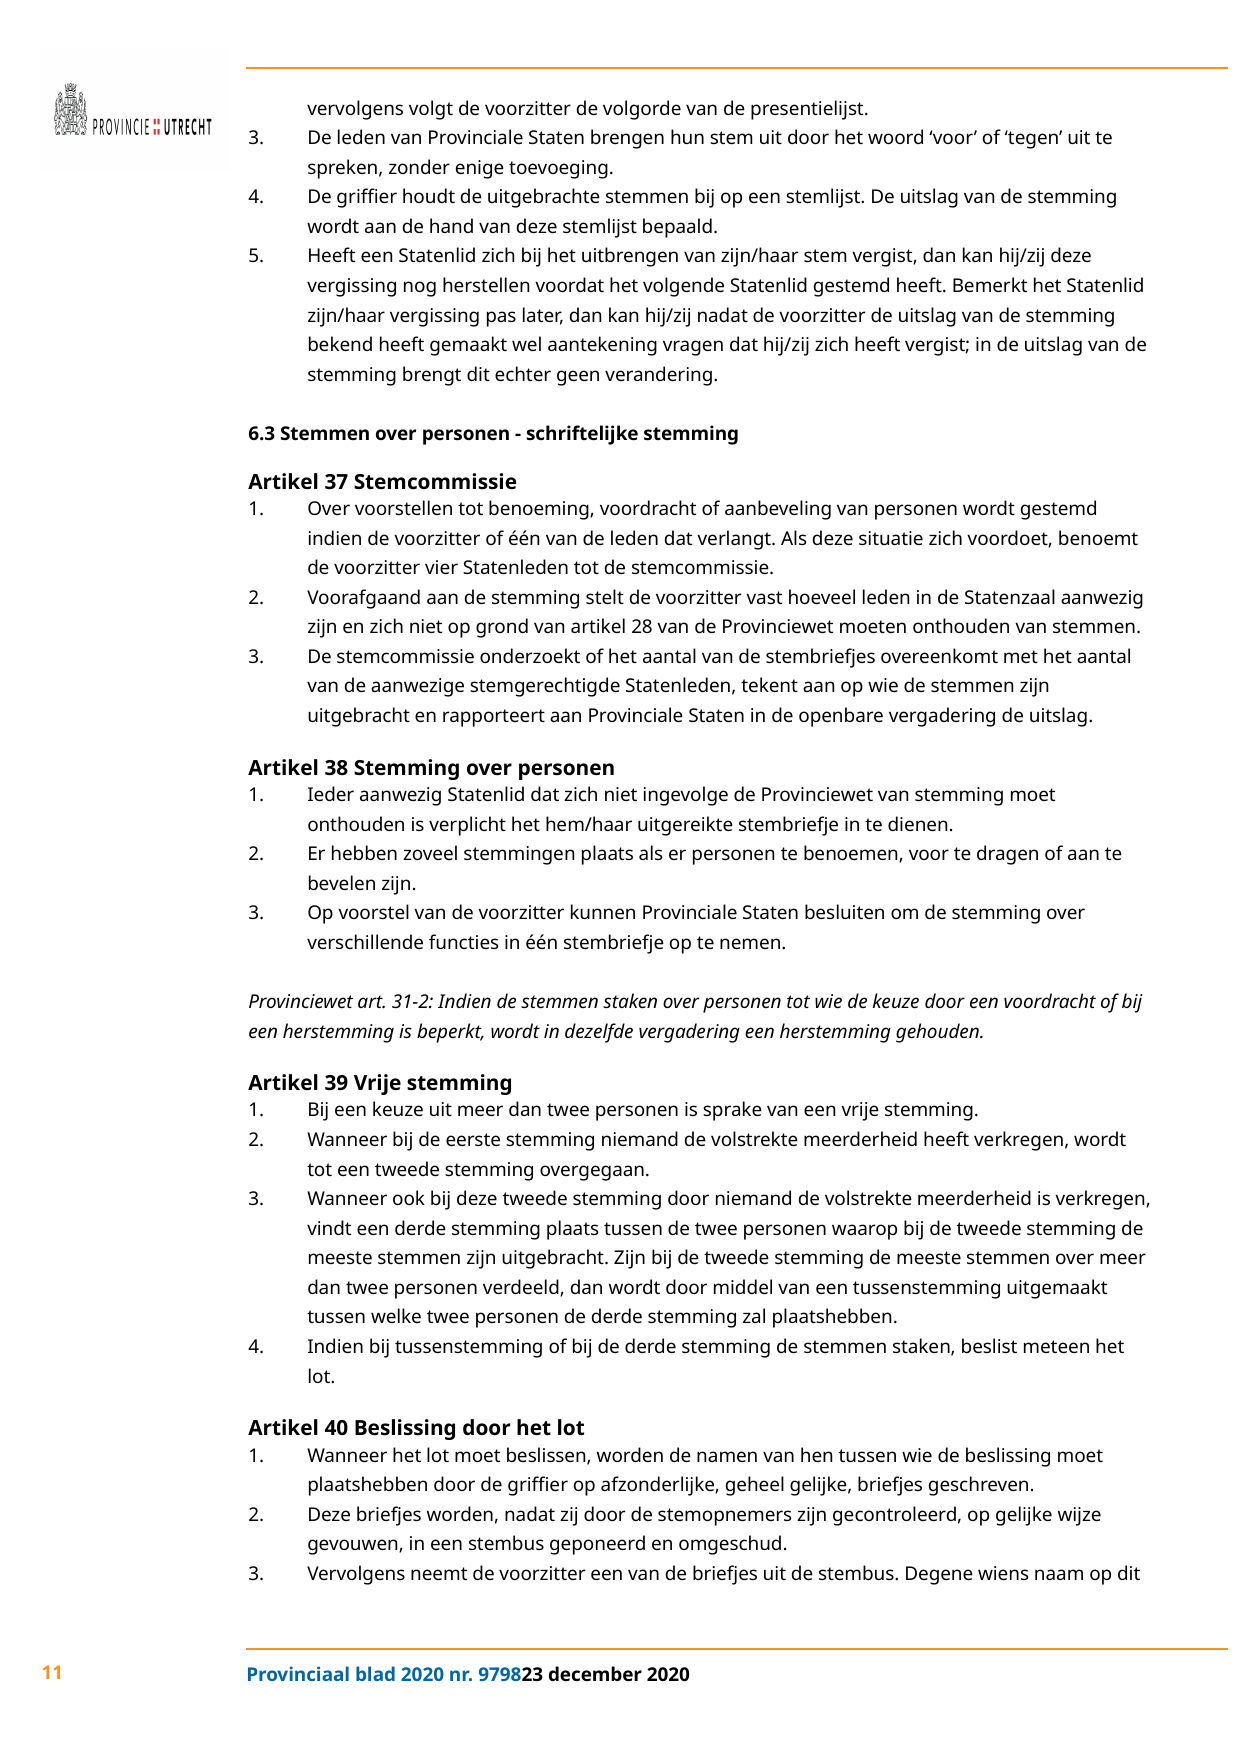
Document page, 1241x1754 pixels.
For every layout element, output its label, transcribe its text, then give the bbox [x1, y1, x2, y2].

list Wanneer ook bij deze tweede stemming door niemand de volstrekte meerderheid is verkregen, vindt een derde stemming plaats tussen de twee personen waarop bij de tweede stemming de meeste stemmen zijn uitgebracht. Zijn bij de tweede stemming de meeste stemmen over meer dan twee personen verdeeld, dan wordt door middel van een tussenstemming uitgemaakt tussen welke twee personen de derde stemming zal plaatshebben. [248, 1185, 1152, 1329]
list De stemcommissie onderzoekt of het aantal van de stembriefjes overeenkomt met het aantal van de aanwezige stemgerechtigde Statenleden, tekent aan op wie de stemmen zijn uitgebracht en rapporteert aan Provinciale Staten in de openbare vergadering de uitslag. [248, 643, 1152, 728]
list Wanneer bij de eerste stemming niemand de volstrekte meerderheid heeft verkregen, wordt tot een tweede stemming overgegaan. [248, 1126, 1152, 1182]
picture [41, 47, 231, 172]
text Artikel 39 Vrije stemming [248, 1068, 1152, 1097]
list Over voorstellen tot benoeming, voordracht of aanbeveling van personen wordt gestemd indien de voorzitter of één van de leden dat verlangt. Als deze situatie zich voordoet, benoemt de voorzitter vier Statenleden tot de stemcommissie. [248, 495, 1152, 580]
list De griffier houdt de uitgebrachte stemmen bij op een stemlijst. De uitslag van de stemming wordt aan de hand van deze stemlijst bepaald. [248, 183, 1152, 239]
list Indien bij tussenstemming of bij de derde stemming de stemmen staken, beslist meteen het lot. [248, 1333, 1152, 1389]
list Bij een keuze uit meer dan twee personen is sprake van een vrije stemming. [248, 1097, 1152, 1122]
list Heeft een Statenlid zich bij het uitbrengen van zijn/haar stem vergist, dan kan hij/zij deze vergissing nog herstellen voordat het volgende Statenlid gestemd heeft. Bemerkt het Statenlid zijn/haar vergissing pas later, dan kan hij/zij nadat de voorzitter de uitslag van de stemming bekend heeft gemaakt wel aantekening vragen dat hij/zij zich heeft vergist; in de uitslag van de stemming brengt dit echter geen verandering. [248, 243, 1152, 387]
list Voorafgaand aan de stemming stelt de voorzitter vast hoeveel leden in de Statenzaal aanwezig zijn en zich niet op grond van artikel 28 van de Provinciewet moeten onthouden van stemmen. [248, 584, 1152, 639]
list Vervolgens neemt de voorzitter een van de briefjes uit de stembus. Degene wiens naam op dit [248, 1560, 1152, 1586]
list Op voorstel van de voorzitter kunnen Provinciale Staten besluiten om de stemming over verschillende functies in één stembriefje op te nemen. [248, 899, 1152, 955]
text Artikel 40 Beslissing door het lot [248, 1413, 1152, 1442]
list Deze briefjes worden, nadat zij door de stemopnemers zijn gecontroleerd, op gelijke wijze gevouwen, in een stembus geponeerd en omgeschud. [248, 1501, 1152, 1556]
text Artikel 37 Stemcommissie [248, 467, 1152, 495]
list vervolgens volgt de voorzitter de volgorde van de presentielijst. [248, 95, 1152, 121]
text Artikel 38 Stemming over personen [248, 753, 1152, 781]
list De leden van Provinciale Staten brengen hun stem uit door het woord ‘voor’ of ‘tegen’ uit te spreken, zonder enige toevoeging. [248, 124, 1152, 180]
list Ieder aanwezig Statenlid dat zich niet ingevolge de Provinciewet van stemming moet onthouden is verplicht het hem/haar uitgereikte stembriefje in te dienen. [248, 781, 1152, 836]
list Er hebben zoveel stemmingen plaats als er personen te benoemen, voor te dragen of aan te bevelen zijn. [248, 840, 1152, 896]
list Wanneer het lot moet beslissen, worden de namen van hen tussen wie de beslissing moet plaatshebben door de griffier op afzonderlijke, geheel gelijke, briefjes geschreven. [248, 1442, 1152, 1497]
text Provinciewet art. 31-2: Indien de stemmen staken over personen tot wie de keuze door een voordracht of bij een herstemming is beperkt, wordt in dezelfde vergadering een herstemming gehouden. [248, 988, 1152, 1043]
text 6.3 Stemmen over personen - schriftelijke stemming [248, 420, 1152, 446]
